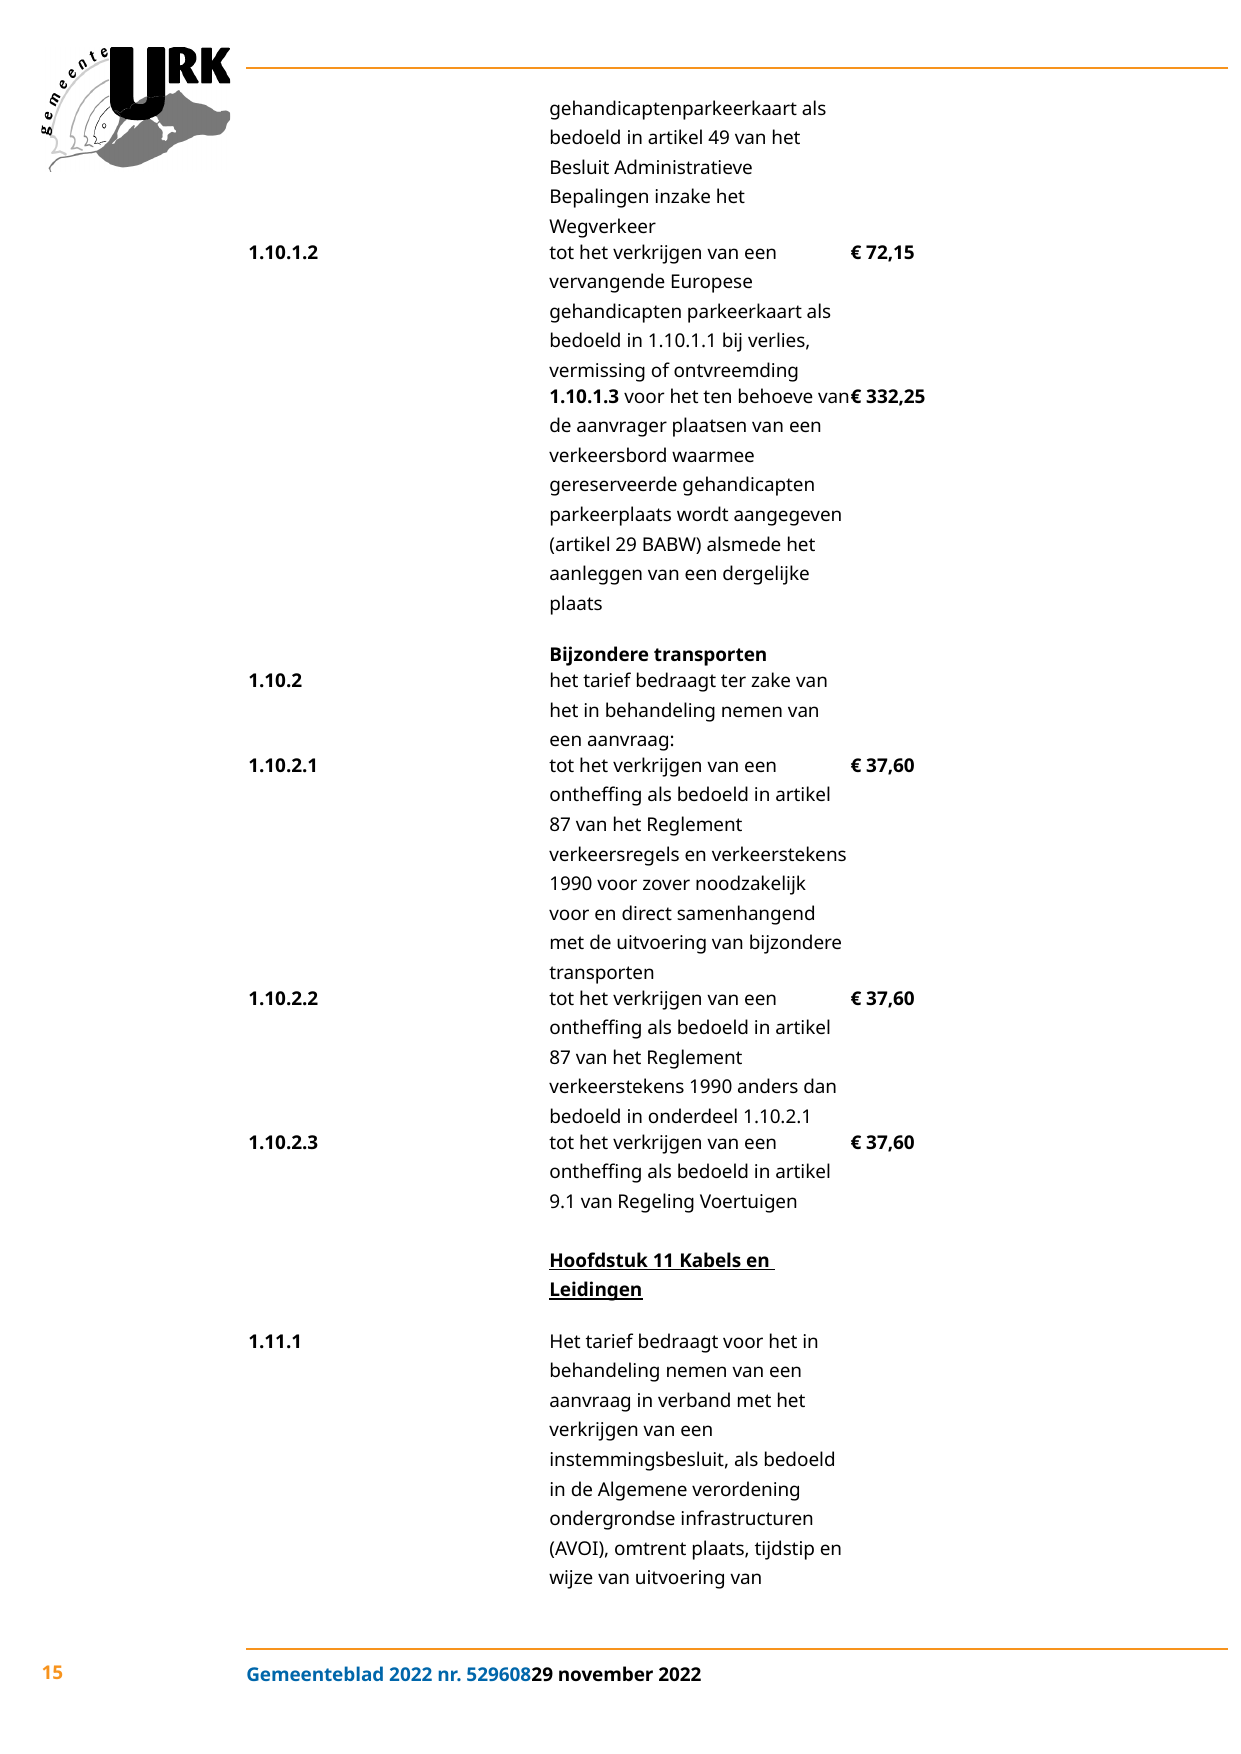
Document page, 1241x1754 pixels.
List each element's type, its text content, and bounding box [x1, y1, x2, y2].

table_cell 1.10.2.1 [248, 752, 549, 985]
table_cell [248, 95, 549, 239]
table_cell [850, 641, 1152, 667]
table_cell Het tarief bedraagt voor het in behandeling nemen van een aanvraag in verband met het verkrijgen van een instemmingsbesluit, als bedoeld in de Algemene verordening ondergrondse infrastructuren (AVOI), omtrent plaats, tijdstip en wijze van uitvoering van [549, 1328, 850, 1590]
table_cell 1.10.2 [248, 667, 549, 752]
table_cell [549, 1302, 850, 1328]
table_cell € 37,60 [850, 985, 1152, 1129]
table_cell € 37,60 [850, 1129, 1152, 1214]
table_cell € 37,60 [850, 752, 1152, 985]
table_cell 1.10.1.3 voor het ten behoeve van de aanvrager plaatsen van een verkeersbord waarmee gereserveerde gehandicapten parkeerplaats wordt aangegeven (artikel 29 BABW) alsmede het aanleggen van een dergelijke plaats [549, 383, 850, 616]
picture [41, 47, 231, 172]
table_header [248, 1247, 549, 1302]
table_cell [850, 616, 1152, 641]
table_cell [850, 667, 1152, 752]
table_cell [850, 1328, 1152, 1590]
table_cell tot het verkrijgen van een vervangende Europese gehandicapten parkeerkaart als bedoeld in 1.10.1.1 bij verlies, vermissing of ontvreemding [549, 239, 850, 383]
table_cell € 332,25 [850, 383, 1152, 616]
table_cell Bijzondere transporten [549, 641, 850, 667]
table_cell [248, 641, 549, 667]
table_cell € 72,15 [850, 239, 1152, 383]
table_cell tot het verkrijgen van een ontheffing als bedoeld in artikel 87 van het Reglement verkeerstekens 1990 anders dan bedoeld in onderdeel 1.10.2.1 [549, 985, 850, 1129]
table_cell [248, 616, 549, 641]
table_header [850, 1247, 1152, 1302]
table_cell gehandicaptenparkeerkaart als bedoeld in artikel 49 van het Besluit Administratieve Bepalingen inzake het Wegverkeer [549, 95, 850, 239]
table_cell tot het verkrijgen van een ontheffing als bedoeld in artikel 87 van het Reglement verkeersregels en verkeerstekens 1990 voor zover noodzakelijk voor en direct samenhangend met de uitvoering van bijzondere transporten [549, 752, 850, 985]
table_cell 1.11.1 [248, 1328, 549, 1590]
table_cell tot het verkrijgen van een ontheffing als bedoeld in artikel 9.1 van Regeling Voertuigen [549, 1129, 850, 1214]
table_cell [850, 1302, 1152, 1328]
table_header Hoofdstuk 11 Kabels en Leidingen [549, 1247, 850, 1302]
table_cell 1.10.2.3 [248, 1129, 549, 1214]
table_cell [549, 616, 850, 641]
table_cell [248, 1302, 549, 1328]
table_cell 1.10.1.2 [248, 239, 549, 383]
table_cell het tarief bedraagt ter zake van het in behandeling nemen van een aanvraag: [549, 667, 850, 752]
table_cell 1.10.2.2 [248, 985, 549, 1129]
table_cell [248, 383, 549, 616]
table_cell [850, 95, 1152, 239]
